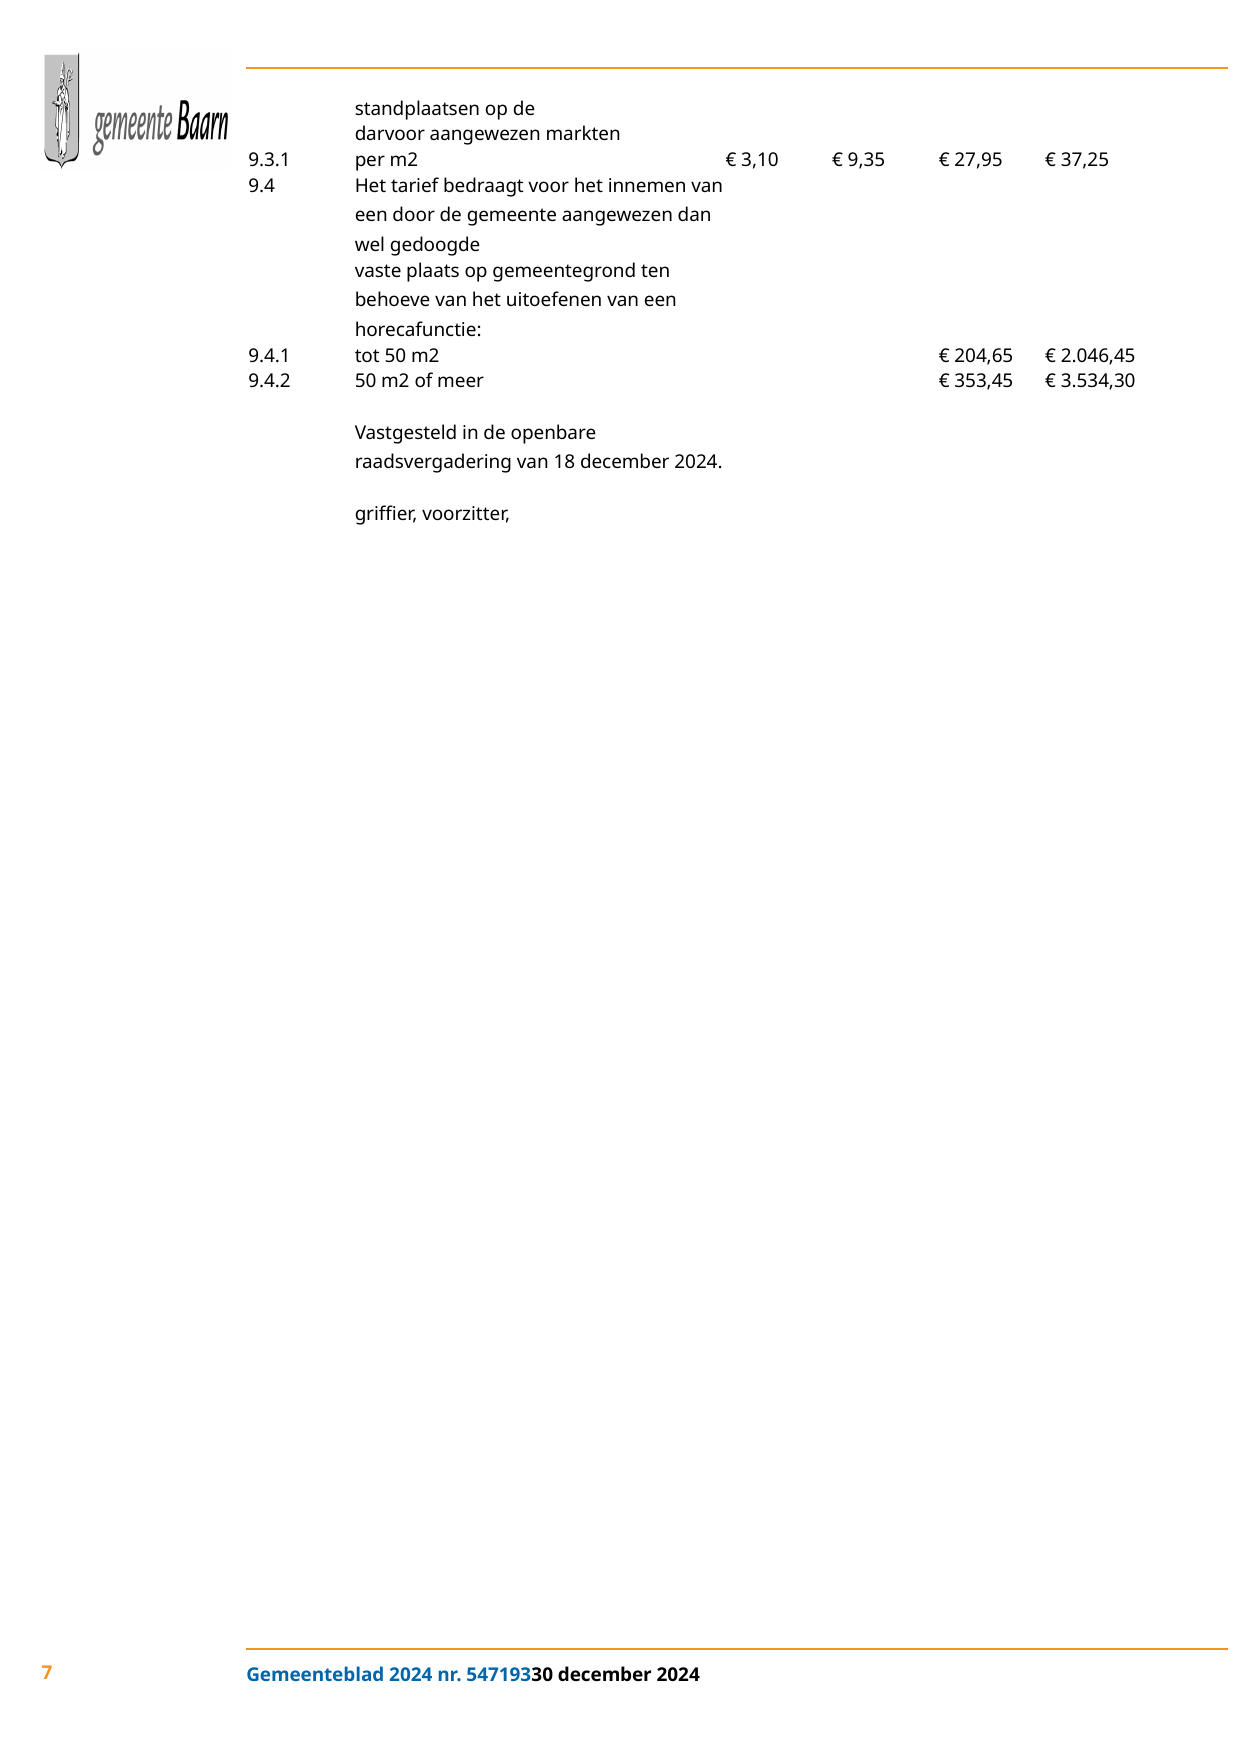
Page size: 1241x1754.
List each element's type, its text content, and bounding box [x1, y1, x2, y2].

table_cell [355, 474, 725, 500]
table_cell [248, 393, 354, 419]
table_cell [832, 419, 938, 474]
table_cell [725, 500, 832, 526]
table_cell [832, 500, 938, 526]
table_cell [1045, 500, 1152, 526]
table_cell € 9,35 [832, 146, 938, 172]
table_cell [725, 474, 832, 500]
table_cell € 37,25 [1045, 146, 1152, 172]
table_cell [725, 121, 832, 146]
table_cell Vastgesteld in de openbare raadsvergadering van 18 december 2024. [355, 419, 725, 474]
table_cell darvoor aangewezen markten [355, 121, 725, 146]
table_cell [725, 419, 832, 474]
table_cell [832, 368, 938, 393]
table_cell [248, 500, 354, 526]
table_cell [939, 474, 1045, 500]
table_cell [939, 393, 1045, 419]
table_cell [939, 257, 1045, 342]
table_cell [939, 419, 1045, 474]
table_cell [832, 121, 938, 146]
table_cell standplaatsen op de [355, 95, 725, 121]
table_cell griffier, voorzitter, [355, 500, 725, 526]
table_cell € 3.534,30 [1045, 368, 1152, 393]
table_cell 9.3.1 [248, 146, 354, 172]
table_cell per m2 [355, 146, 725, 172]
table_cell [832, 342, 938, 367]
table_cell [725, 172, 832, 257]
table_cell [1045, 95, 1152, 121]
table_cell [939, 121, 1045, 146]
table_cell Het tarief bedraagt voor het innemen van een door de gemeente aangewezen dan wel gedoogde [355, 172, 725, 257]
table_cell [1045, 474, 1152, 500]
table_cell [725, 368, 832, 393]
table_cell [725, 257, 832, 342]
table_cell [1045, 121, 1152, 146]
table_cell € 353,45 [939, 368, 1045, 393]
table_cell [1045, 419, 1152, 474]
table_cell 50 m2 of meer [355, 368, 725, 393]
table_cell € 2.046,45 [1045, 342, 1152, 367]
table_cell [1045, 393, 1152, 419]
table_cell € 27,95 [939, 146, 1045, 172]
table_cell tot 50 m2 [355, 342, 725, 367]
table_cell 9.4.2 [248, 368, 354, 393]
table_cell € 204,65 [939, 342, 1045, 367]
table_cell [355, 393, 725, 419]
table_cell [725, 393, 832, 419]
table_cell [248, 419, 354, 474]
table_cell [725, 95, 832, 121]
table_cell [832, 474, 938, 500]
table_cell [248, 95, 354, 121]
picture [41, 47, 231, 172]
table_cell [832, 95, 938, 121]
table_cell 9.4 [248, 172, 354, 257]
table_cell [248, 121, 354, 146]
table_cell [939, 95, 1045, 121]
table_cell [832, 172, 938, 257]
table_cell [1045, 172, 1152, 257]
table_cell 9.4.1 [248, 342, 354, 367]
table_cell € 3,10 [725, 146, 832, 172]
table_cell vaste plaats op gemeentegrond ten behoeve van het uitoefenen van een horecafunctie: [355, 257, 725, 342]
table_cell [939, 172, 1045, 257]
table_cell [248, 474, 354, 500]
table_cell [248, 257, 354, 342]
table_cell [939, 500, 1045, 526]
table_cell [1045, 257, 1152, 342]
table_cell [832, 393, 938, 419]
table_cell [832, 257, 938, 342]
table_cell [725, 342, 832, 367]
